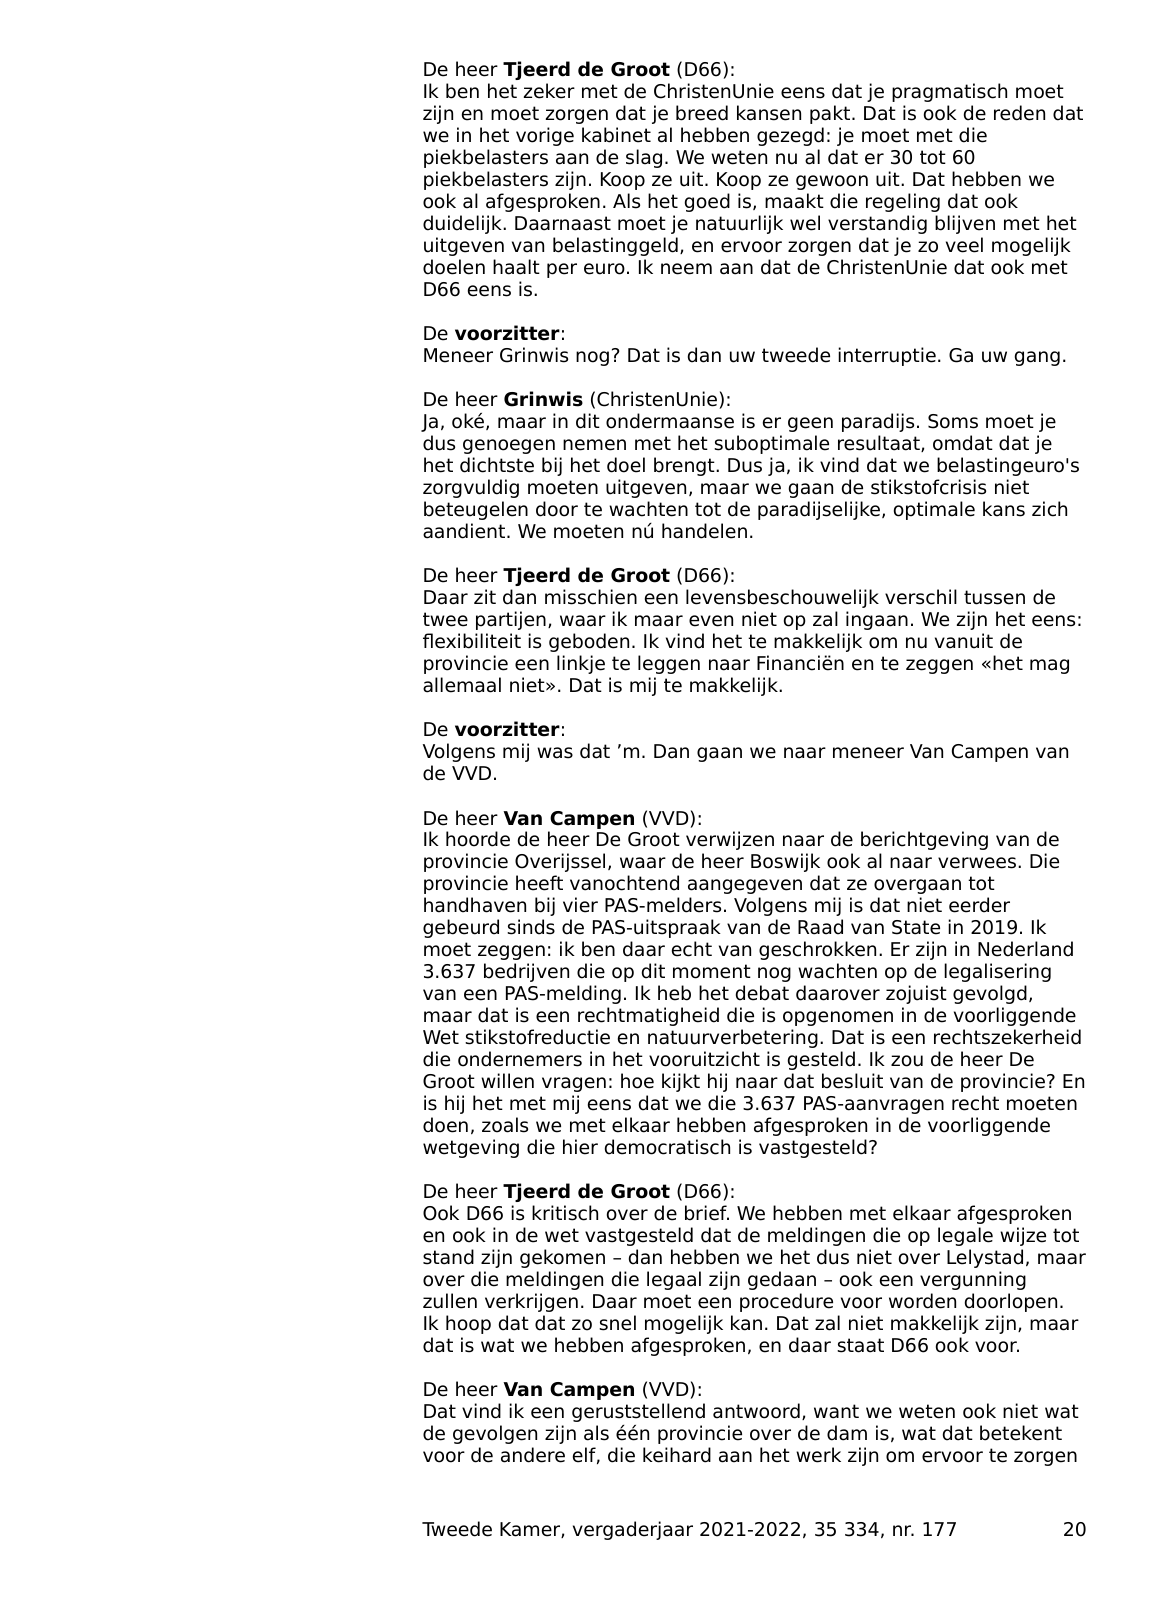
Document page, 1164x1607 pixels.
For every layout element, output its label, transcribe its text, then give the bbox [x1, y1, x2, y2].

text Ik ben het zeker met de ChristenUnie eens dat je pragmatisch moet zijn en moet zorgen dat je breed kansen pakt. Dat is ook de reden dat we in het vorige kabinet al hebben gezegd: je moet met die piekbelasters aan de slag. We weten nu al dat er 30 tot 60 piekbelasters zijn. Koop ze uit. Koop ze gewoon uit. Dat hebben we ook al afgesproken. Als het goed is, maakt die regeling dat ook duidelijk. Daarnaast moet je natuurlijk wel verstandig blijven met het uitgeven van belastinggeld, en ervoor zorgen dat je zo veel mogelijk doelen haalt per euro. Ik neem aan dat de ChristenUnie dat ook met D66 eens is. [422, 81, 1087, 301]
text De heer Grinwis (ChristenUnie): [422, 389, 1087, 411]
text De heer Van Campen (VVD): [422, 807, 1087, 829]
text Ook D66 is kritisch over de brief. We hebben met elkaar afgesproken en ook in de wet vastgesteld dat de meldingen die op legale wijze tot stand zijn gekomen – dan hebben we het dus niet over Lelystad, maar over die meldingen die legaal zijn gedaan – ook een vergunning zullen verkrijgen. Daar moet een procedure voor worden doorlopen. Ik hoop dat dat zo snel mogelijk kan. Dat zal niet makkelijk zijn, maar dat is wat we hebben afgesproken, en daar staat D66 ook voor. [422, 1203, 1087, 1357]
text Volgens mij was dat ’m. Dan gaan we naar meneer Van Campen van de VVD. [422, 741, 1087, 785]
text Ik hoorde de heer De Groot verwijzen naar de berichtgeving van de provincie Overijssel, waar de heer Boswijk ook al naar verwees. Die provincie heeft vanochtend aangegeven dat ze overgaan tot handhaven bij vier PAS-melders. Volgens mij is dat niet eerder gebeurd sinds de PAS-uitspraak van de Raad van State in 2019. Ik moet zeggen: ik ben daar echt van geschrokken. Er zijn in Nederland 3.637 bedrijven die op dit moment nog wachten op de legalisering van een PAS-melding. Ik heb het debat daarover zojuist gevolgd, maar dat is een rechtmatigheid die is opgenomen in de voorliggende Wet stikstofreductie en natuurverbetering. Dat is een rechtszekerheid die ondernemers in het vooruitzicht is gesteld. Ik zou de heer De Groot willen vragen: hoe kijkt hij naar dat besluit van de provincie? En is hij het met mij eens dat we die 3.637 PAS-aanvragen recht moeten doen, zoals we met elkaar hebben afgesproken in de voorliggende wetgeving die hier democratisch is vastgesteld? [422, 829, 1087, 1159]
text De voorzitter: [422, 323, 1087, 345]
text De heer Tjeerd de Groot (D66): [422, 565, 1087, 587]
text De heer Van Campen (VVD): [422, 1379, 1087, 1401]
text Dat vind ik een geruststellend antwoord, want we weten ook niet wat de gevolgen zijn als één provincie over de dam is, wat dat betekent voor de andere elf, die keihard aan het werk zijn om ervoor te zorgen [422, 1401, 1087, 1467]
text De heer Tjeerd de Groot (D66): [422, 1181, 1087, 1203]
text Meneer Grinwis nog? Dat is dan uw tweede interruptie. Ga uw gang. [422, 345, 1087, 367]
text Ja, oké, maar in dit ondermaanse is er geen paradijs. Soms moet je dus genoegen nemen met het suboptimale resultaat, omdat dat je het dichtste bij het doel brengt. Dus ja, ik vind dat we belastingeuro's zorgvuldig moeten uitgeven, maar we gaan de stikstofcrisis niet beteugelen door te wachten tot de paradijselijke, optimale kans zich aandient. We moeten nú handelen. [422, 411, 1087, 543]
text Daar zit dan misschien een levensbeschouwelijk verschil tussen de twee partijen, waar ik maar even niet op zal ingaan. We zijn het eens: flexibiliteit is geboden. Ik vind het te makkelijk om nu vanuit de provincie een linkje te leggen naar Financiën en te zeggen «het mag allemaal niet». Dat is mij te makkelijk. [422, 587, 1087, 697]
text De heer Tjeerd de Groot (D66): [422, 59, 1087, 81]
text De voorzitter: [422, 719, 1087, 741]
